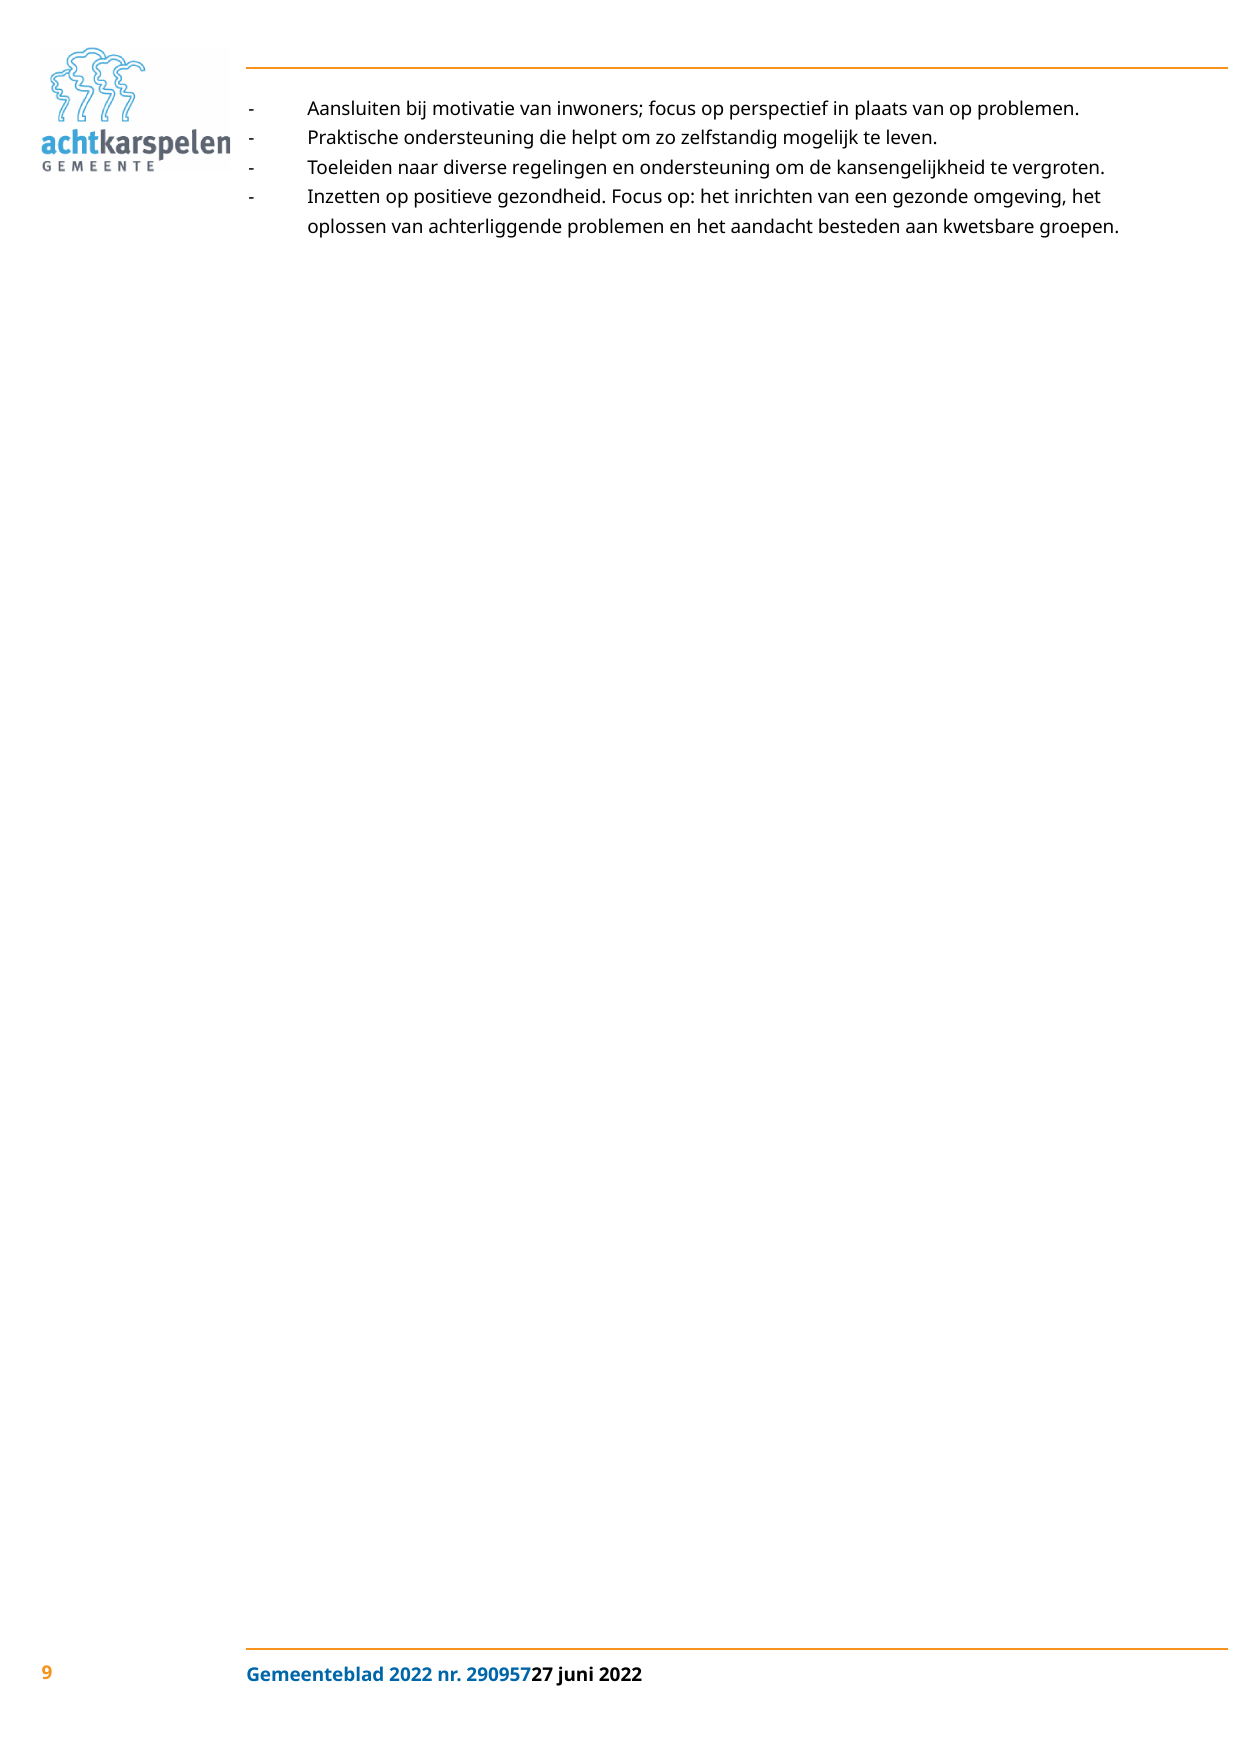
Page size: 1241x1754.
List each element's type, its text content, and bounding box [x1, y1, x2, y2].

list Inzetten op positieve gezondheid. Focus op: het inrichten van een gezonde omgeving, het oplossen van achterliggende problemen en het aandacht besteden aan kwetsbare groepen. [248, 183, 1152, 239]
list Praktische ondersteuning die helpt om zo zelfstandig mogelijk te leven. [248, 124, 1152, 150]
list Toeleiden naar diverse regelingen en ondersteuning om de kansengelijkheid te vergroten. [248, 154, 1152, 180]
list Aansluiten bij motivatie van inwoners; focus op perspectief in plaats van op problemen. [248, 95, 1152, 121]
picture [41, 47, 231, 172]
